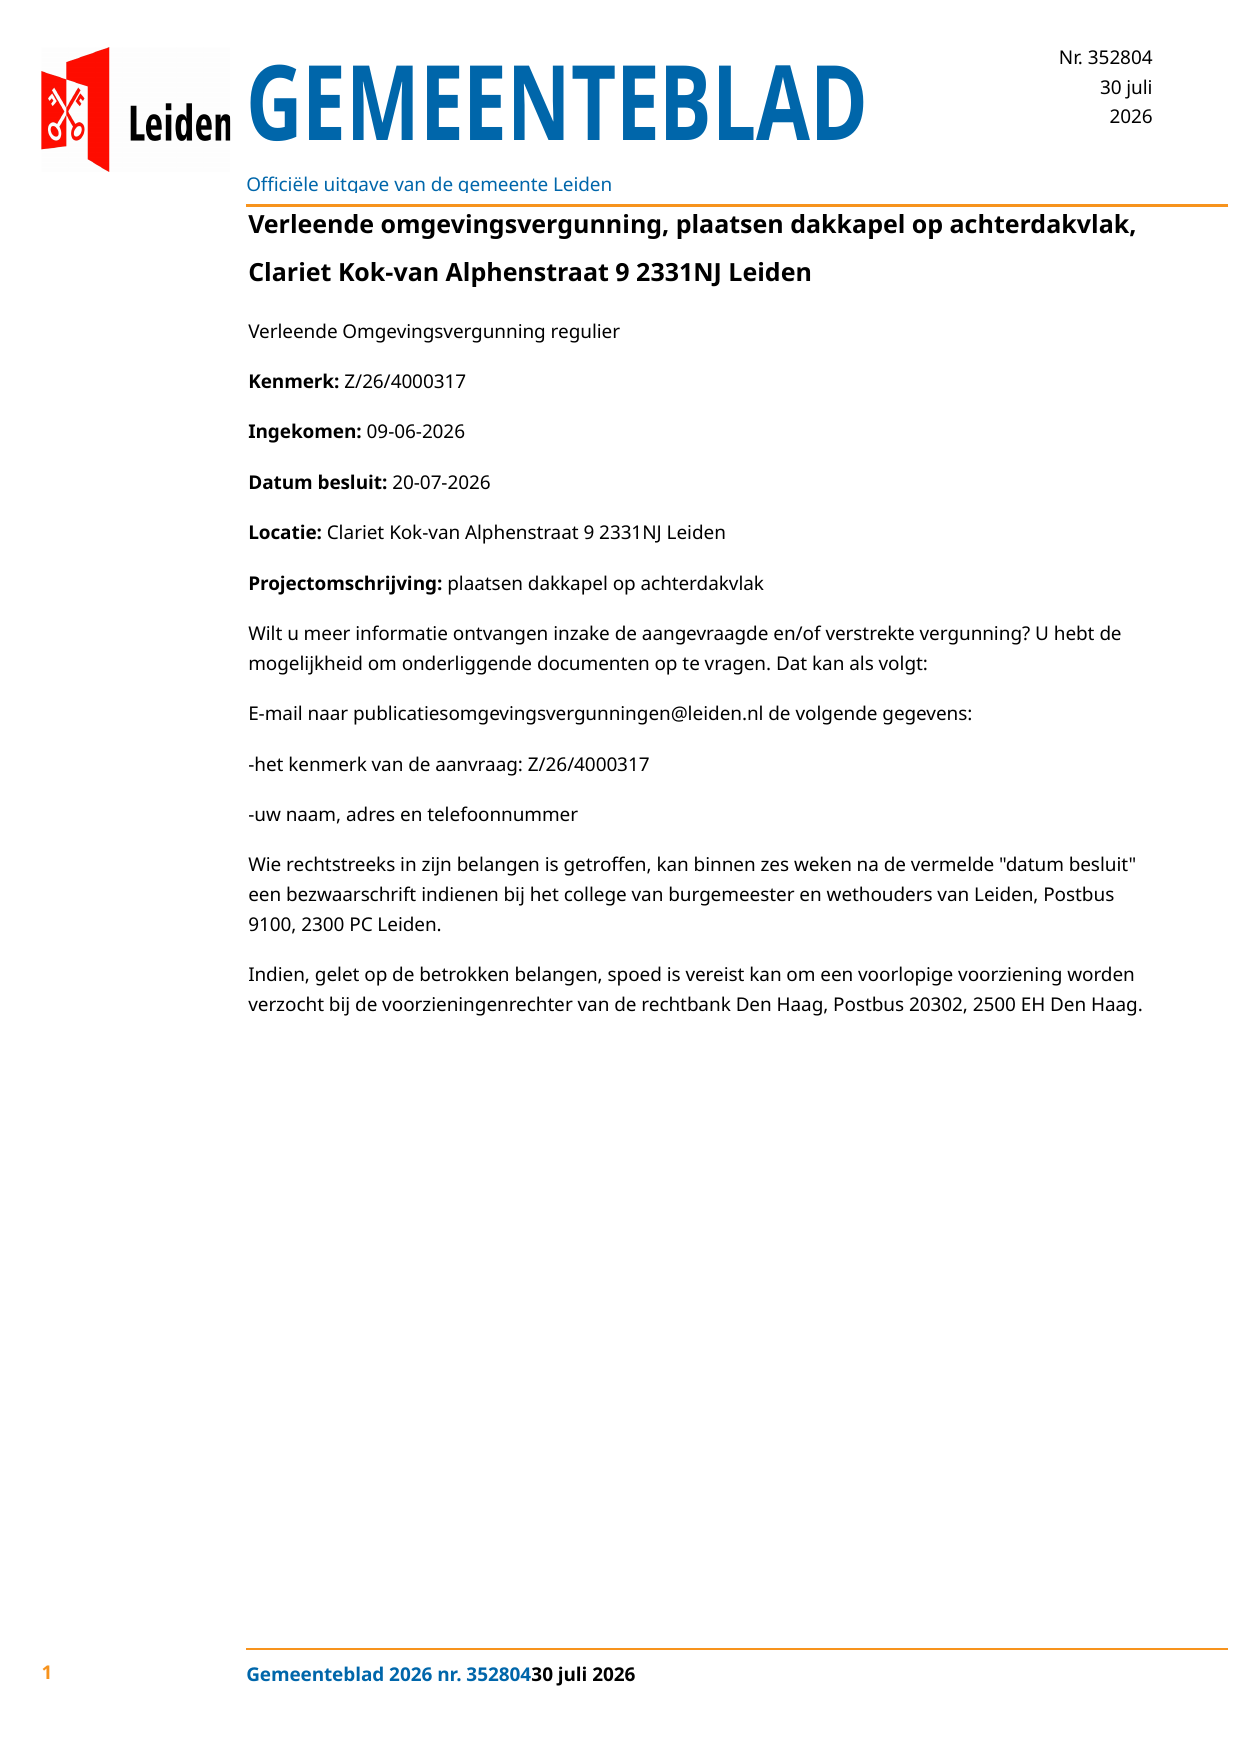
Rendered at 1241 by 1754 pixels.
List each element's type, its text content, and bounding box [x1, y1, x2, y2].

text Datum besluit: 20-07-2026 [248, 469, 1152, 495]
text Verleende omgevingsvergunning, plaatsen dakkapel op achterdakvlak, Clariet Kok-van Alphenstraat 9 2331NJ Leiden [248, 207, 1152, 288]
text E-mail naar publicatiesomgevingsvergunningen@leiden.nl de volgende gegevens: [248, 700, 1152, 726]
picture [41, 47, 231, 172]
text Wie rechtstreeks in zijn belangen is getroffen, kan binnen zes weken na de vermelde "datum besluit" een bezwaarschrift indienen bij het college van burgemeester en wethouders van Leiden, Postbus 9100, 2300 PC Leiden. [248, 852, 1152, 937]
text Projectomschrijving: plaatsen dakkapel op achterdakvlak [248, 570, 1152, 596]
text -het kenmerk van de aanvraag: Z/26/4000317 [248, 751, 1152, 777]
text Kenmerk: Z/26/4000317 [248, 368, 1152, 394]
text Ingekomen: 09-06-2026 [248, 419, 1152, 444]
text Locatie: Clariet Kok-van Alphenstraat 9 2331NJ Leiden [248, 519, 1152, 545]
text -uw naam, adres en telefoonnummer [248, 801, 1152, 827]
text Verleende Omgevingsvergunning regulier [248, 318, 1152, 344]
text Wilt u meer informatie ontvangen inzake de aangevraagde en/of verstrekte vergunning? U hebt de mogelijkheid om onderliggende documenten op te vragen. Dat kan als volgt: [248, 620, 1152, 676]
text Indien, gelet op de betrokken belangen, spoed is vereist kan om een voorlopige voorziening worden verzocht bij de voorzieningenrechter van de rechtbank Den Haag, Postbus 20302, 2500 EH Den Haag. [248, 961, 1152, 1017]
